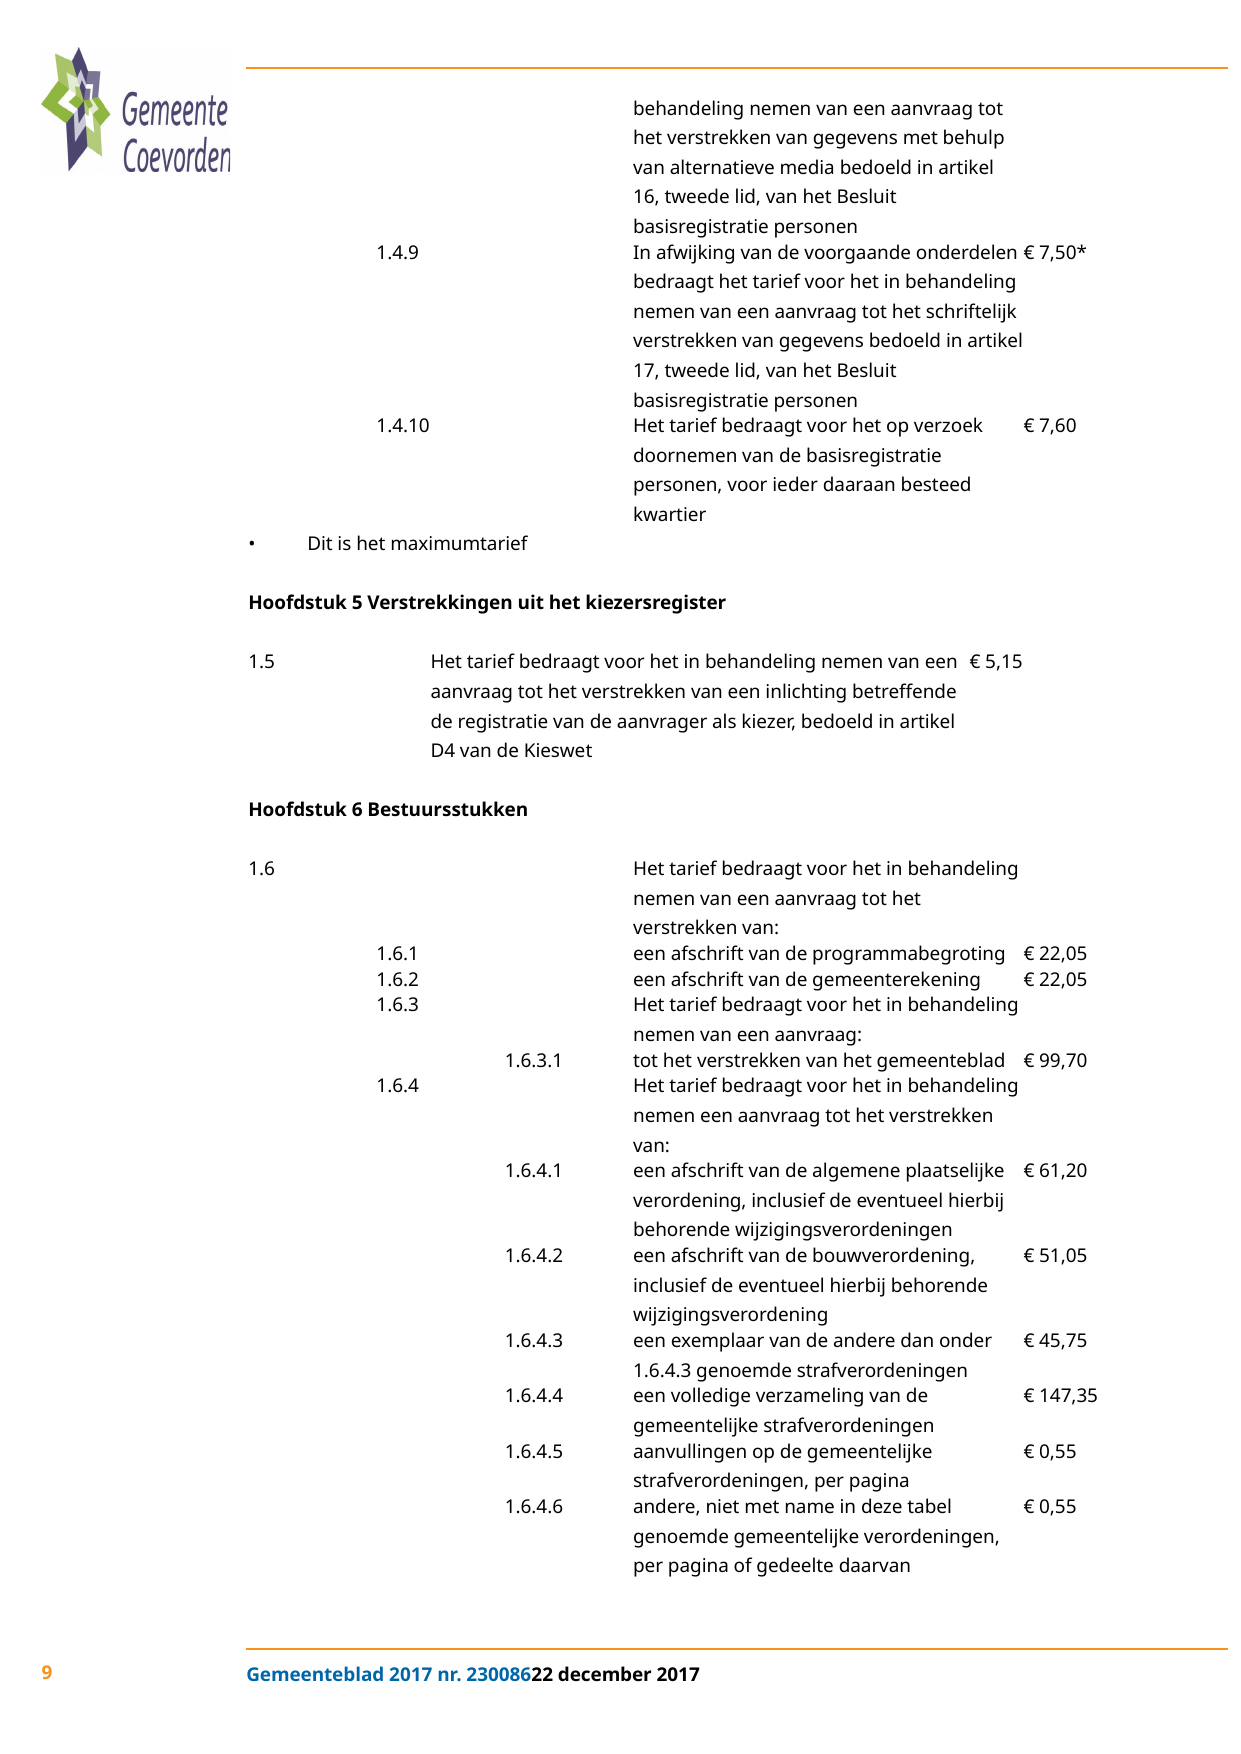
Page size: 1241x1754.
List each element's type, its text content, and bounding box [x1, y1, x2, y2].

table_cell [505, 239, 633, 412]
table_cell € 61,20 [1023, 1158, 1152, 1242]
table_header [505, 855, 633, 940]
table_cell [505, 1073, 633, 1157]
table_cell 1.6.3 [376, 992, 504, 1047]
table_cell een afschrift van de bouwverordening, inclusief de eventueel hierbij behorende wijzigingsverordening [633, 1243, 1023, 1327]
table_header € 5,15 [969, 649, 1152, 763]
table_cell 1.6.4.6 [505, 1493, 633, 1578]
table_cell 1.6.4.4 [505, 1383, 633, 1438]
table_cell 1.4.9 [376, 239, 504, 412]
table_cell [505, 95, 633, 239]
table_header [1023, 855, 1152, 940]
table_header 1.6 [248, 855, 376, 940]
table_cell 1.6.2 [376, 966, 504, 992]
table_cell [248, 1243, 376, 1327]
table_cell [248, 239, 376, 412]
table_cell [376, 1327, 504, 1383]
table_cell € 0,55 [1023, 1493, 1152, 1578]
table_cell een afschrift van de programmabegroting [633, 940, 1023, 966]
table_cell [248, 413, 376, 527]
table_cell [505, 992, 633, 1047]
table_cell 1.6.4.2 [505, 1243, 633, 1327]
table_cell [376, 1158, 504, 1242]
table_cell [248, 1047, 376, 1073]
table_cell [1023, 992, 1152, 1047]
table_cell 1.6.4.1 [505, 1158, 633, 1242]
table_cell € 7,60 [1023, 413, 1152, 527]
table_header Het tarief bedraagt voor het in behandeling nemen van een aanvraag tot het verstrekken van een inlichting betreffende de registratie van de aanvrager als kiezer, bedoeld in artikel D4 van de Kieswet [430, 649, 969, 763]
table_cell tot het verstrekken van het gemeenteblad [633, 1047, 1023, 1073]
table_cell € 45,75 [1023, 1327, 1152, 1383]
table_cell [505, 940, 633, 966]
table_cell een afschrift van de gemeenterekening [633, 966, 1023, 992]
table_cell [248, 940, 376, 966]
table_cell [376, 1243, 504, 1327]
table_cell € 0,55 [1023, 1438, 1152, 1493]
table_cell [248, 1073, 376, 1157]
picture [41, 47, 231, 172]
text Hoofdstuk 5 Verstrekkingen uit het kiezersregister [248, 589, 1152, 615]
table_cell [1023, 95, 1152, 239]
table_cell [248, 1438, 376, 1493]
table_cell [376, 1383, 504, 1438]
table_cell Het tarief bedraagt voor het op verzoek doornemen van de basisregistratie personen, voor ieder daaraan besteed kwartier [633, 413, 1023, 527]
table_cell Het tarief bedraagt voor het in behandeling nemen een aanvraag tot het verstrekken van: [633, 1073, 1023, 1157]
table_cell een volledige verzameling van de gemeentelijke strafverordeningen [633, 1383, 1023, 1438]
table_cell aanvullingen op de gemeentelijke strafverordeningen, per pagina [633, 1438, 1023, 1493]
table_cell [376, 1493, 504, 1578]
table_cell € 99,70 [1023, 1047, 1152, 1073]
table_cell [505, 413, 633, 527]
table_cell andere, niet met name in deze tabel genoemde gemeentelijke verordeningen, per pagina of gedeelte daarvan [633, 1493, 1023, 1578]
table_cell 1.6.1 [376, 940, 504, 966]
table_cell € 147,35 [1023, 1383, 1152, 1438]
table_cell 1.4.10 [376, 413, 504, 527]
table_cell [248, 1158, 376, 1242]
table_cell een afschrift van de algemene plaatselijke verordening, inclusief de eventueel hierbij behorende wijzigingsverordeningen [633, 1158, 1023, 1242]
table_cell 1.6.4 [376, 1073, 504, 1157]
table_cell In afwijking van de voorgaande onderdelen bedraagt het tarief voor het in behandeling nemen van een aanvraag tot het schriftelijk verstrekken van gegevens bedoeld in artikel 17, tweede lid, van het Besluit basisregistratie personen [633, 239, 1023, 412]
table_cell [376, 1047, 504, 1073]
table_cell [376, 1438, 504, 1493]
table_cell € 7,50* [1023, 239, 1152, 412]
table_cell [248, 992, 376, 1047]
table_cell [248, 95, 376, 239]
table_cell behandeling nemen van een aanvraag tot het verstrekken van gegevens met behulp van alternatieve media bedoeld in artikel 16, tweede lid, van het Besluit basisregistratie personen [633, 95, 1023, 239]
table_cell 1.6.4.3 [505, 1327, 633, 1383]
table_header [376, 855, 504, 940]
table_cell 1.6.3.1 [505, 1047, 633, 1073]
table_cell [248, 1327, 376, 1383]
table_cell Het tarief bedraagt voor het in behandeling nemen van een aanvraag: [633, 992, 1023, 1047]
table_cell [505, 966, 633, 992]
table_header 1.5 [248, 649, 430, 763]
table_cell [248, 966, 376, 992]
table_cell [248, 1493, 376, 1578]
table_cell € 22,05 [1023, 966, 1152, 992]
table_cell € 22,05 [1023, 940, 1152, 966]
table_cell [248, 1383, 376, 1438]
table_header Het tarief bedraagt voor het in behandeling nemen van een aanvraag tot het verstrekken van: [633, 855, 1023, 940]
table_cell 1.6.4.5 [505, 1438, 633, 1493]
table_cell [376, 95, 504, 239]
table_cell € 51,05 [1023, 1243, 1152, 1327]
text Hoofdstuk 6 Bestuursstukken [248, 796, 1152, 822]
table_cell [1023, 1073, 1152, 1157]
table_cell een exemplaar van de andere dan onder 1.6.4.3 genoemde strafverordeningen [633, 1327, 1023, 1383]
list Dit is het maximumtarief [248, 530, 1152, 556]
